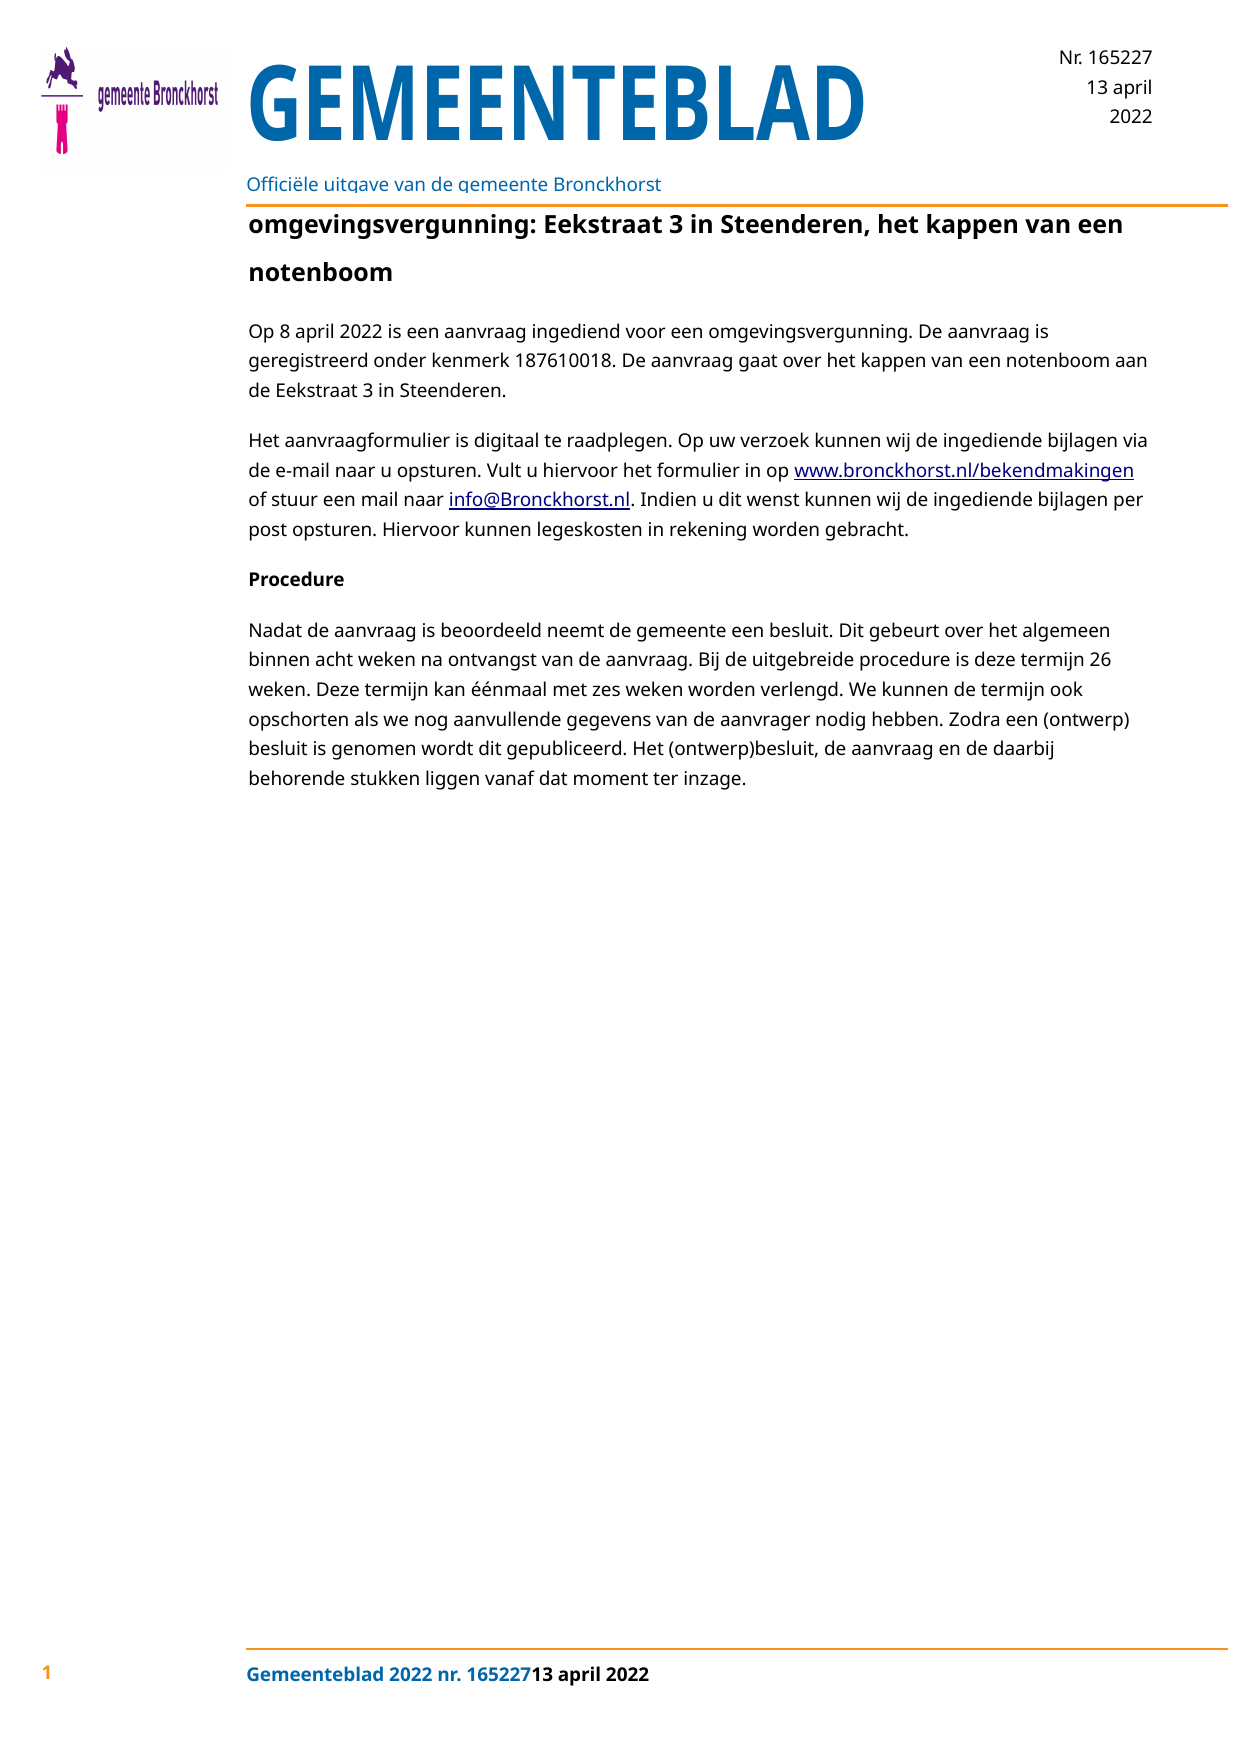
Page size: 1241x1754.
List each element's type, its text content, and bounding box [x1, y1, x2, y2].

text Nadat de aanvraag is beoordeeld neemt de gemeente een besluit. Dit gebeurt over het algemeen binnen acht weken na ontvangst van de aanvraag. Bij de uitgebreide procedure is deze termijn 26 weken. Deze termijn kan éénmaal met zes weken worden verlengd. We kunnen de termijn ook opschorten als we nog aanvullende gegevens van de aanvrager nodig hebben. Zodra een (ontwerp) besluit is genomen wordt dit gepubliceerd. Het (ontwerp)besluit, de aanvraag en de daarbij behorende stukken liggen vanaf dat moment ter inzage. [248, 617, 1152, 791]
text omgevingsvergunning: Eekstraat 3 in Steenderen, het kappen van een notenboom [248, 207, 1152, 288]
text Procedure [248, 567, 1152, 592]
picture [41, 47, 231, 172]
text Het aanvraagformulier is digitaal te raadplegen. Op uw verzoek kunnen wij de ingediende bijlagen via de e-mail naar u opsturen. Vult u hiervoor het formulier in op www.bronckhorst.nl/bekendmakingen of stuur een mail naar info@Bronckhorst.nl. Indien u dit wenst kunnen wij de ingediende bijlagen per post opsturen. Hiervoor kunnen legeskosten in rekening worden gebracht. [248, 427, 1152, 542]
text Op 8 april 2022 is een aanvraag ingediend voor een omgevingsvergunning. De aanvraag is geregistreerd onder kenmerk 187610018. De aanvraag gaat over het kappen van een notenboom aan de Eekstraat 3 in Steenderen. [248, 318, 1152, 403]
